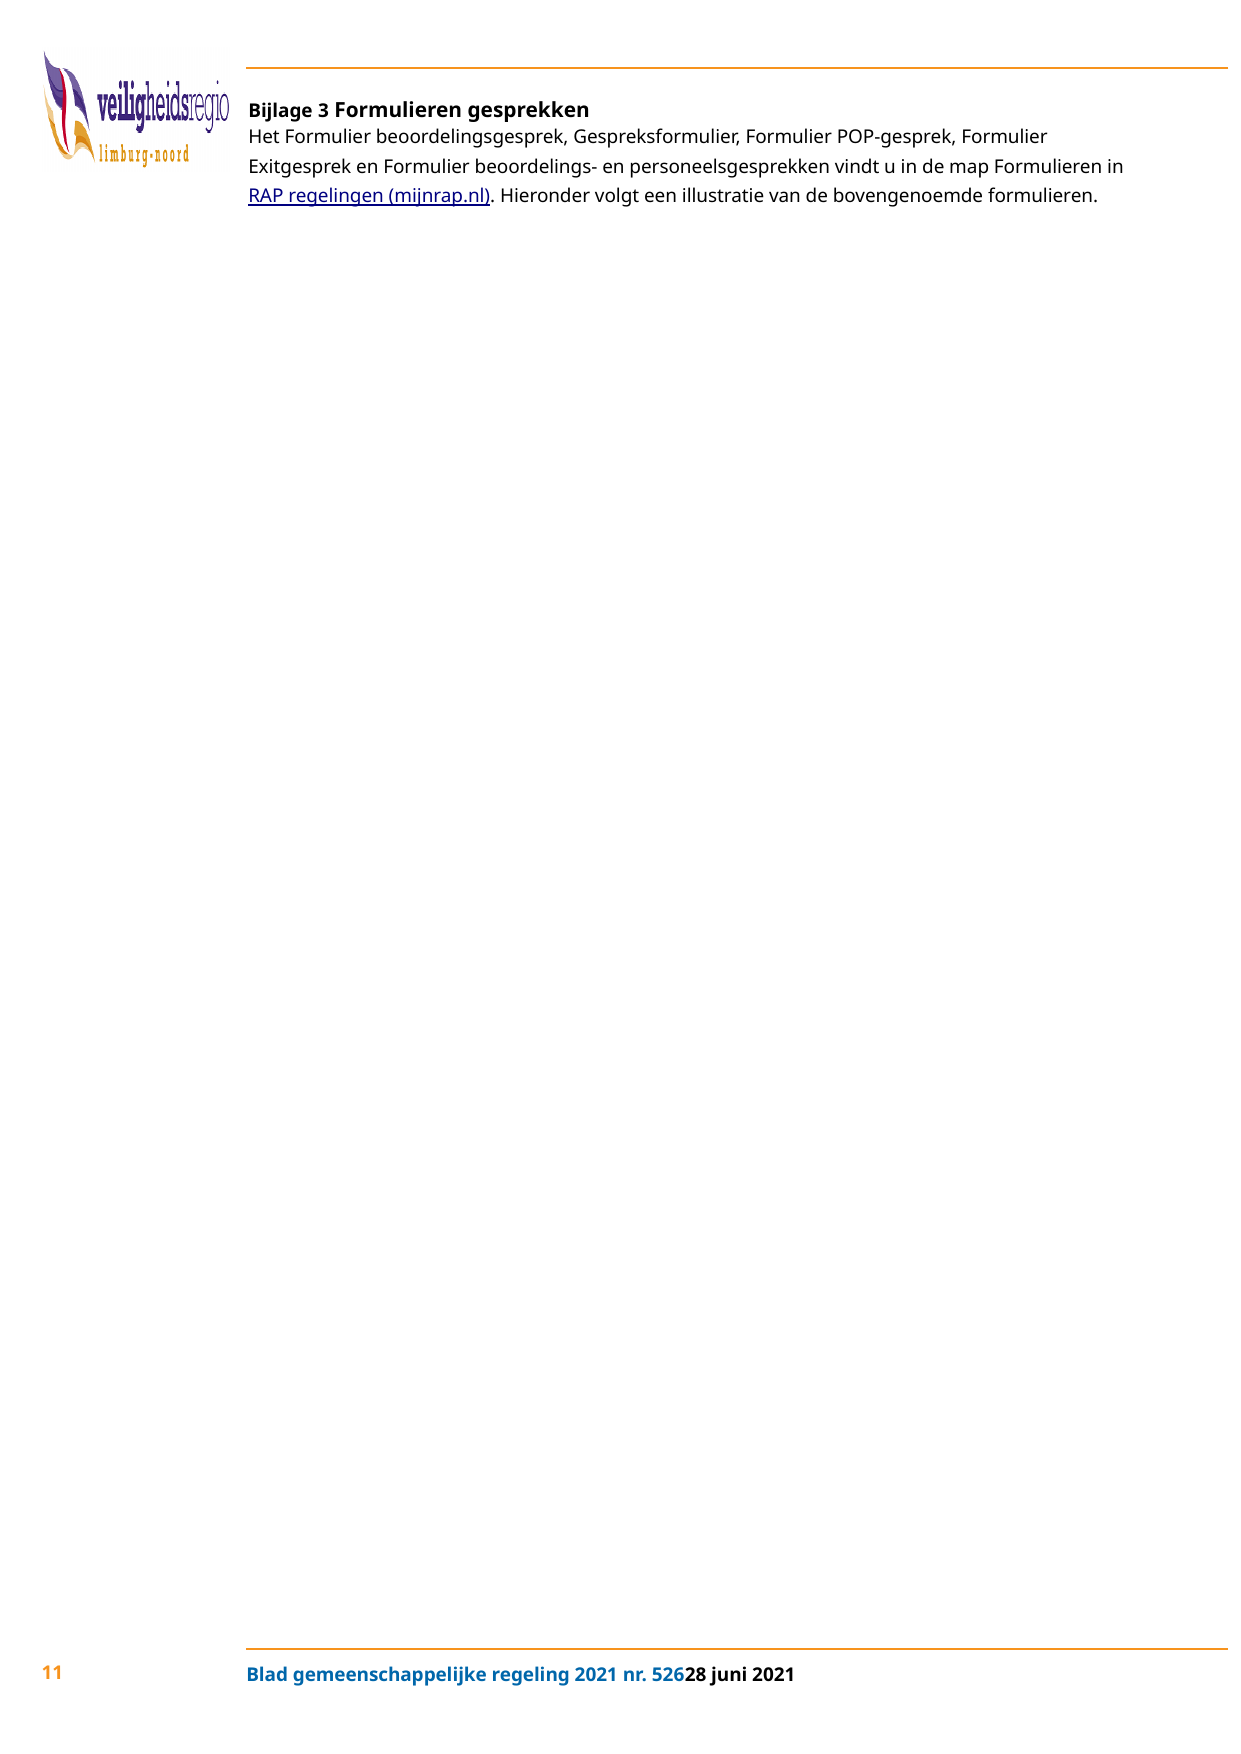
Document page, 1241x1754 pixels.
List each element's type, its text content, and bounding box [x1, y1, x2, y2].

picture [41, 47, 231, 172]
text Het Formulier beoordelingsgesprek, Gespreksformulier, Formulier POP-gesprek, Formulier Exitgesprek en Formulier beoordelings- en personeelsgesprekken vindt u in de map Formulieren in RAP regelingen (mijnrap.nl). Hieronder volgt een illustratie van de bovengenoemde formulieren. [248, 123, 1152, 208]
text Bijlage 3 Formulieren gesprekken [248, 95, 1152, 123]
